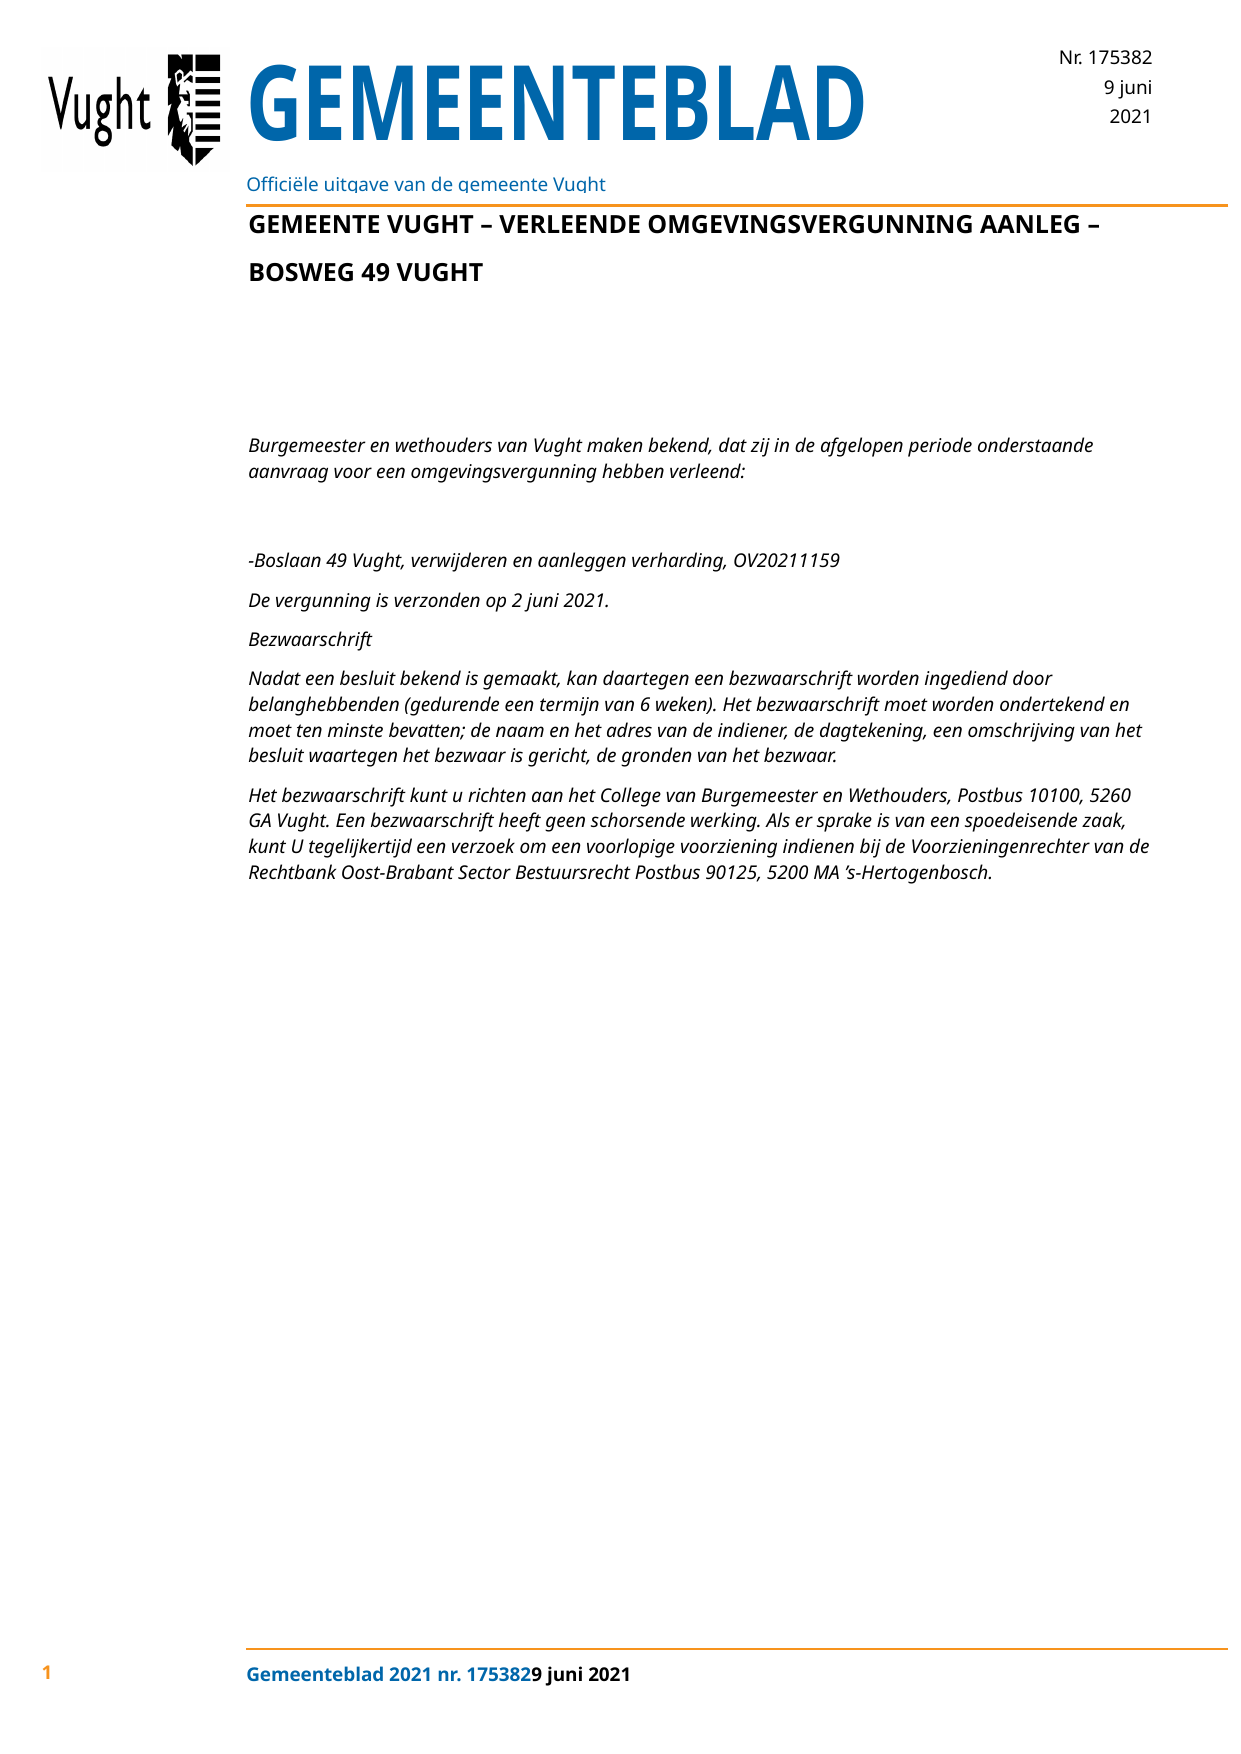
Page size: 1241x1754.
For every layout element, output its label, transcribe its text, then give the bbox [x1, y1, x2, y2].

text De vergunning is verzonden op 2 juni 2021. [248, 587, 1152, 613]
text Het bezwaarschrift kunt u richten aan het College van Burgemeester en Wethouders, Postbus 10100, 5260 GA Vught. Een bezwaarschrift heeft geen schorsende werking. Als er sprake is van een spoedeisende zaak, kunt U tegelijkertijd een verzoek om een voorlopige voorziening indienen bij de Voorzieningenrechter van de Rechtbank Oost-Brabant Sector Bestuursrecht Postbus 90125, 5200 MA ’s-Hertogenbosch. [248, 782, 1152, 885]
text -Boslaan 49 Vught, verwijderen en aanleggen verharding, OV20211159 [248, 548, 1152, 573]
text Nadat een besluit bekend is gemaakt, kan daartegen een bezwaarschrift worden ingediend door belanghebbenden (gedurende een termijn van 6 weken). Het bezwaarschrift moet worden ondertekend en moet ten minste bevatten; de naam en het adres van de indiener, de dagtekening, een omschrijving van het besluit waartegen het bezwaar is gericht, de gronden van het bezwaar. [248, 666, 1152, 768]
text Bezwaarschrift [248, 626, 1152, 652]
picture [41, 47, 231, 172]
text GEMEENTE VUGHT – VERLEENDE OMGEVINGSVERGUNNING AANLEG – BOSWEG 49 VUGHT [248, 207, 1152, 288]
text Burgemeester en wethouders van Vught maken bekend, dat zij in de afgelopen periode onderstaande aanvraag voor een omgevingsvergunning hebben verleend: [248, 432, 1152, 484]
